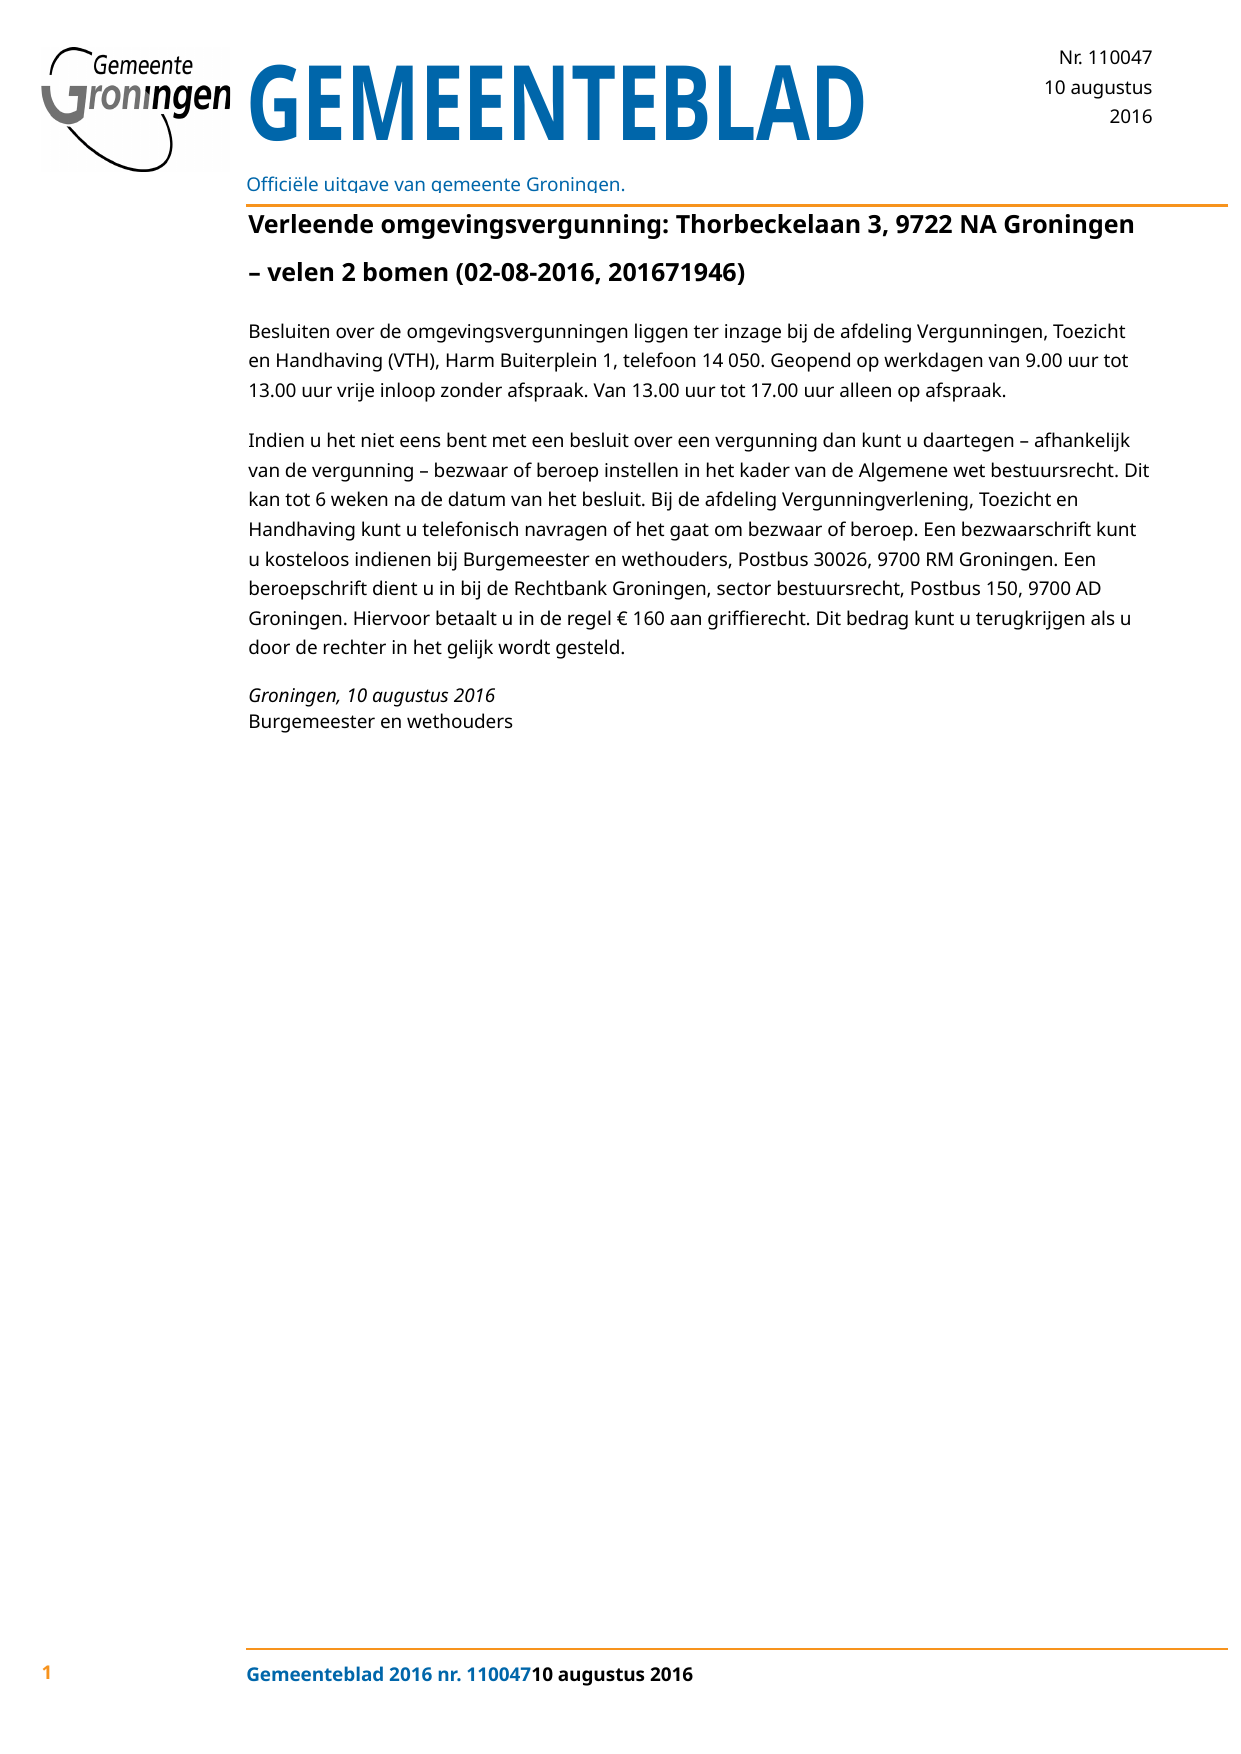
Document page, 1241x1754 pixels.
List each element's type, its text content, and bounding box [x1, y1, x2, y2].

text Groningen, 10 augustus 2016 [248, 682, 1152, 708]
text Verleende omgevingsvergunning: Thorbeckelaan 3, 9722 NA Groningen – velen 2 bomen (02-08-2016, 201671946) [248, 207, 1152, 288]
text Besluiten over de omgevingsvergunningen liggen ter inzage bij de afdeling Vergunningen, Toezicht en Handhaving (VTH), Harm Buiterplein 1, telefoon 14 050. Geopend op werkdagen van 9.00 uur tot 13.00 uur vrije inloop zonder afspraak. Van 13.00 uur tot 17.00 uur alleen op afspraak. [248, 318, 1152, 403]
picture [41, 47, 231, 172]
text Indien u het niet eens bent met een besluit over een vergunning dan kunt u daartegen – afhankelijk van de vergunning – bezwaar of beroep instellen in het kader van de Algemene wet bestuursrecht. Dit kan tot 6 weken na de datum van het besluit. Bij de afdeling Vergunningverlening, Toezicht en Handhaving kunt u telefonisch navragen of het gaat om bezwaar of beroep. Een bezwaarschrift kunt u kosteloos indienen bij Burgemeester en wethouders, Postbus 30026, 9700 RM Groningen. Een beroepschrift dient u in bij de Rechtbank Groningen, sector bestuursrecht, Postbus 150, 9700 AD Groningen. Hiervoor betaalt u in de regel € 160 aan griffierecht. Dit bedrag kunt u terugkrijgen als u door de rechter in het gelijk wordt gesteld. [248, 427, 1152, 660]
text Burgemeester en wethouders [248, 708, 1152, 734]
